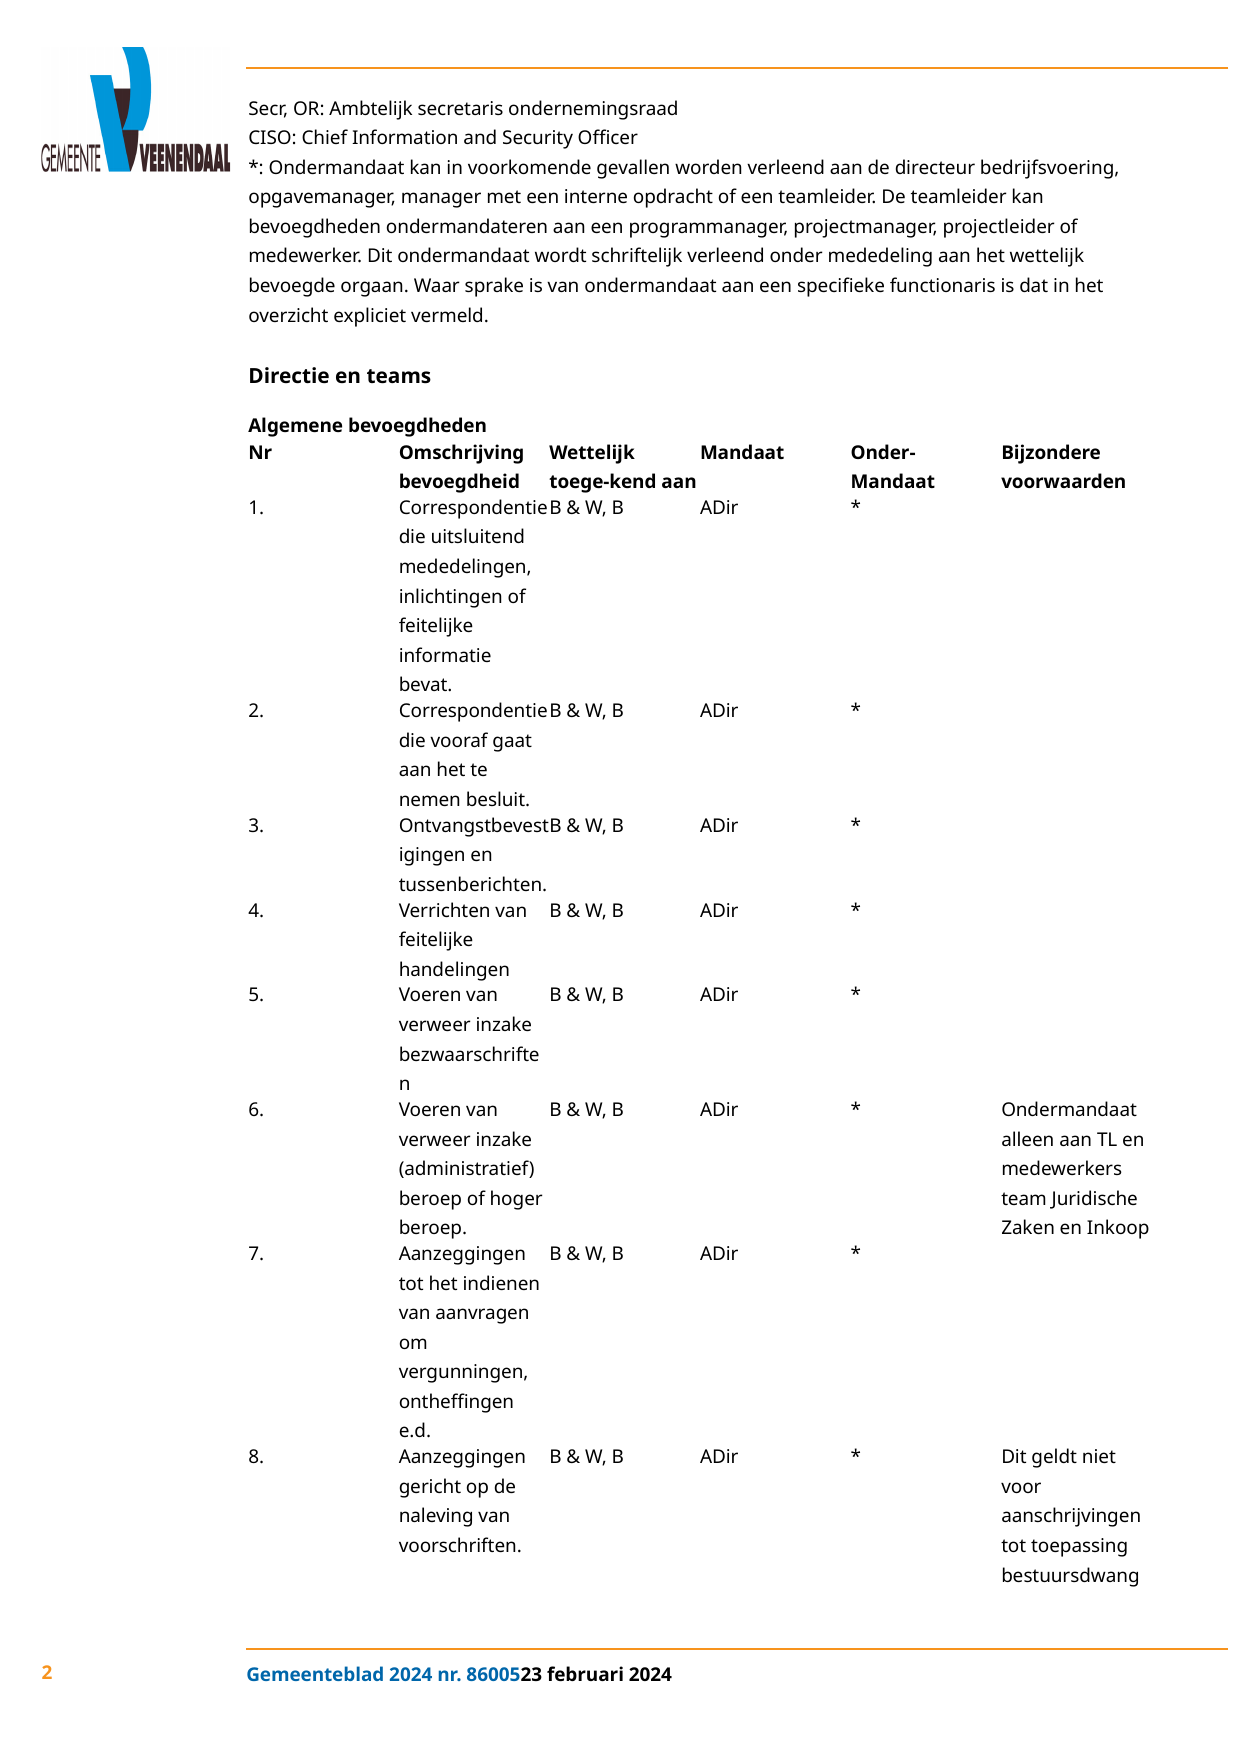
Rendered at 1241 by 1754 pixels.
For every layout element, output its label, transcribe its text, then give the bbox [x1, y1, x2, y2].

table_cell * [850, 982, 1001, 1096]
table_cell [248, 1444, 398, 1587]
table_cell B & W, B [549, 812, 700, 897]
table_cell B & W, B [549, 982, 700, 1096]
text Directie en teams [248, 361, 1152, 389]
picture [123, 47, 231, 172]
table_cell ADir [700, 494, 850, 697]
table_cell B & W, B [549, 698, 700, 812]
table_cell Correspondentie die vooraf gaat aan het te nemen besluit. [399, 698, 549, 812]
table_cell B & W, B [549, 1240, 700, 1443]
text Secr, OR: Ambtelijk secretaris ondernemingsraad [248, 95, 1152, 121]
table_cell [1001, 982, 1152, 1096]
table_cell Ontvangstbevestigingen en tussenberichten. [399, 812, 549, 897]
table_cell [248, 698, 398, 812]
table_cell [1001, 1240, 1152, 1443]
table_cell ADir [700, 897, 850, 982]
table_cell Aanzeggingen gericht op de naleving van voorschriften. [399, 1444, 549, 1587]
table_cell * [850, 1444, 1001, 1587]
table_header Mandaat [700, 439, 850, 494]
table_cell B & W, B [549, 494, 700, 697]
table_cell ADir [700, 1240, 850, 1443]
table_header Omschrijving bevoegdheid [399, 439, 549, 494]
table_cell ADir [700, 1096, 850, 1240]
table_cell * [850, 698, 1001, 812]
table_header Nr [248, 439, 398, 494]
table_header Onder- Mandaat [850, 439, 1001, 494]
table_cell [248, 812, 398, 897]
table_cell [1001, 494, 1152, 697]
table_cell Voeren van verweer inzake bezwaarschriften [399, 982, 549, 1096]
picture [41, 47, 130, 172]
table_cell Verrichten van feitelijke handelingen [399, 897, 549, 982]
table_cell B & W, B [549, 1444, 700, 1587]
table_cell [1001, 698, 1152, 812]
table_cell [248, 1096, 398, 1240]
table_cell ADir [700, 812, 850, 897]
table_cell Aanzeggingen tot het indienen van aanvragen om vergunningen, ontheffingen e.d. [399, 1240, 549, 1443]
table_cell ADir [700, 698, 850, 812]
table_cell B & W, B [549, 1096, 700, 1240]
table_cell [1001, 897, 1152, 982]
text Algemene bevoegdheden [248, 410, 1152, 439]
table_cell B & W, B [549, 897, 700, 982]
table_cell ADir [700, 982, 850, 1096]
table_header Bijzondere voorwaarden [1001, 439, 1152, 494]
table_cell ADir [700, 1444, 850, 1587]
table_cell Ondermandaat alleen aan TL en medewerkers team Juridische Zaken en Inkoop [1001, 1096, 1152, 1240]
table_cell [248, 982, 398, 1096]
table_header Wettelijk toege-kend aan [549, 439, 700, 494]
table_cell [248, 494, 398, 697]
table_cell [248, 1240, 398, 1443]
table_cell Correspondentie die uitsluitend mededelingen, inlichtingen of feitelijke informatie bevat. [399, 494, 549, 697]
table_cell * [850, 494, 1001, 697]
table_cell [1001, 812, 1152, 897]
table_cell * [850, 1096, 1001, 1240]
table_cell * [850, 897, 1001, 982]
table_cell * [850, 1240, 1001, 1443]
table_cell Dit geldt niet voor aanschrijvingen tot toepassing bestuursdwang [1001, 1444, 1152, 1587]
table_cell [248, 897, 398, 982]
table_cell Voeren van verweer inzake (administratief) beroep of hoger beroep. [399, 1096, 549, 1240]
table_cell * [850, 812, 1001, 897]
text CISO: Chief Information and Security Officer [248, 124, 1152, 150]
text *: Ondermandaat kan in voorkomende gevallen worden verleend aan de directeur bedrijfsvoering, opgavemanager, manager met een interne opdracht of een teamleider. De teamleider kan bevoegdheden ondermandateren aan een programmanager, projectmanager, projectleider of medewerker. Dit ondermandaat wordt schriftelijk verleend onder mededeling aan het wettelijk bevoegde orgaan. Waar sprake is van ondermandaat aan een specifieke functionaris is dat in het overzicht expliciet vermeld. [248, 154, 1152, 328]
